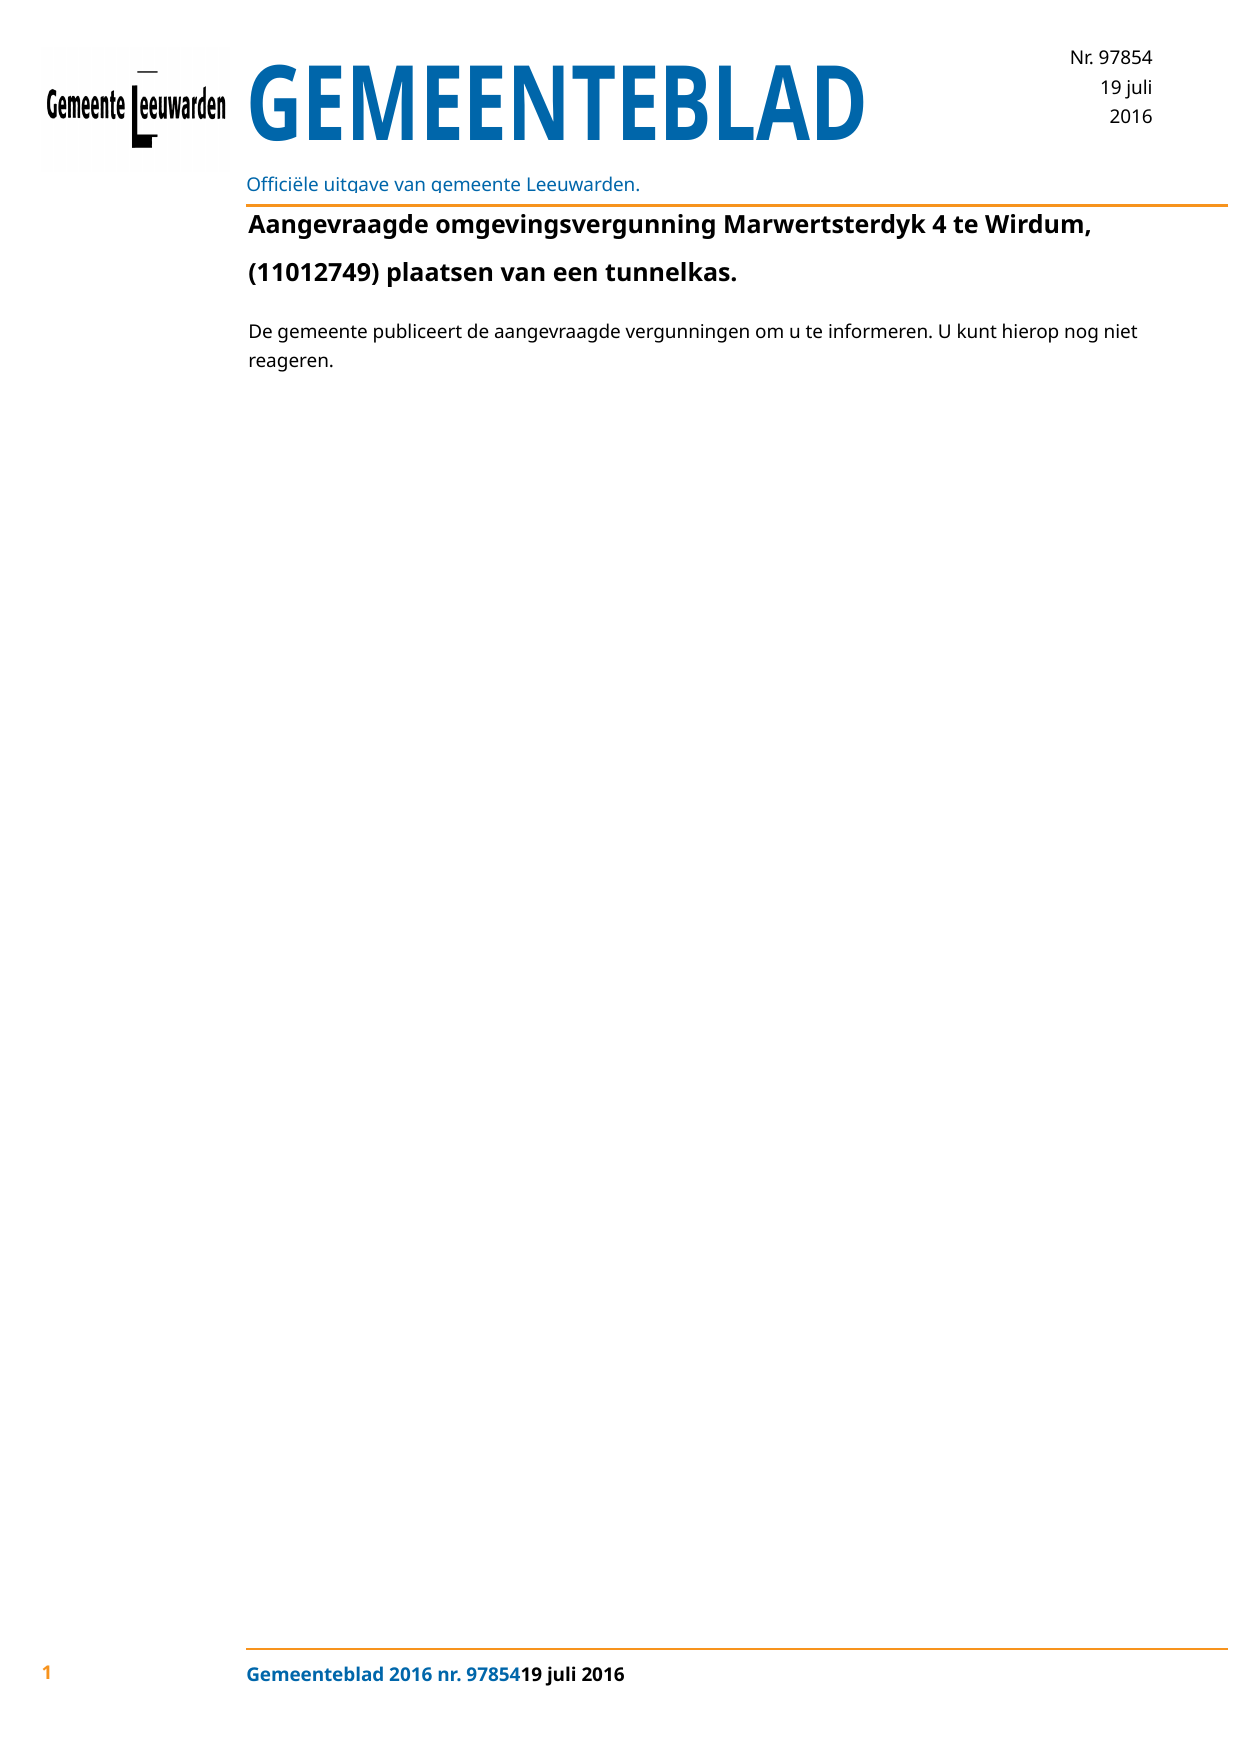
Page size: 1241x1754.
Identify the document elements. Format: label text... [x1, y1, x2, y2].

text De gemeente publiceert de aangevraagde vergunningen om u te informeren. U kunt hierop nog niet reageren. [248, 318, 1152, 373]
picture [41, 47, 231, 172]
text Aangevraagde omgevingsvergunning Marwertsterdyk 4 te Wirdum, (11012749) plaatsen van een tunnelkas. [248, 207, 1152, 288]
